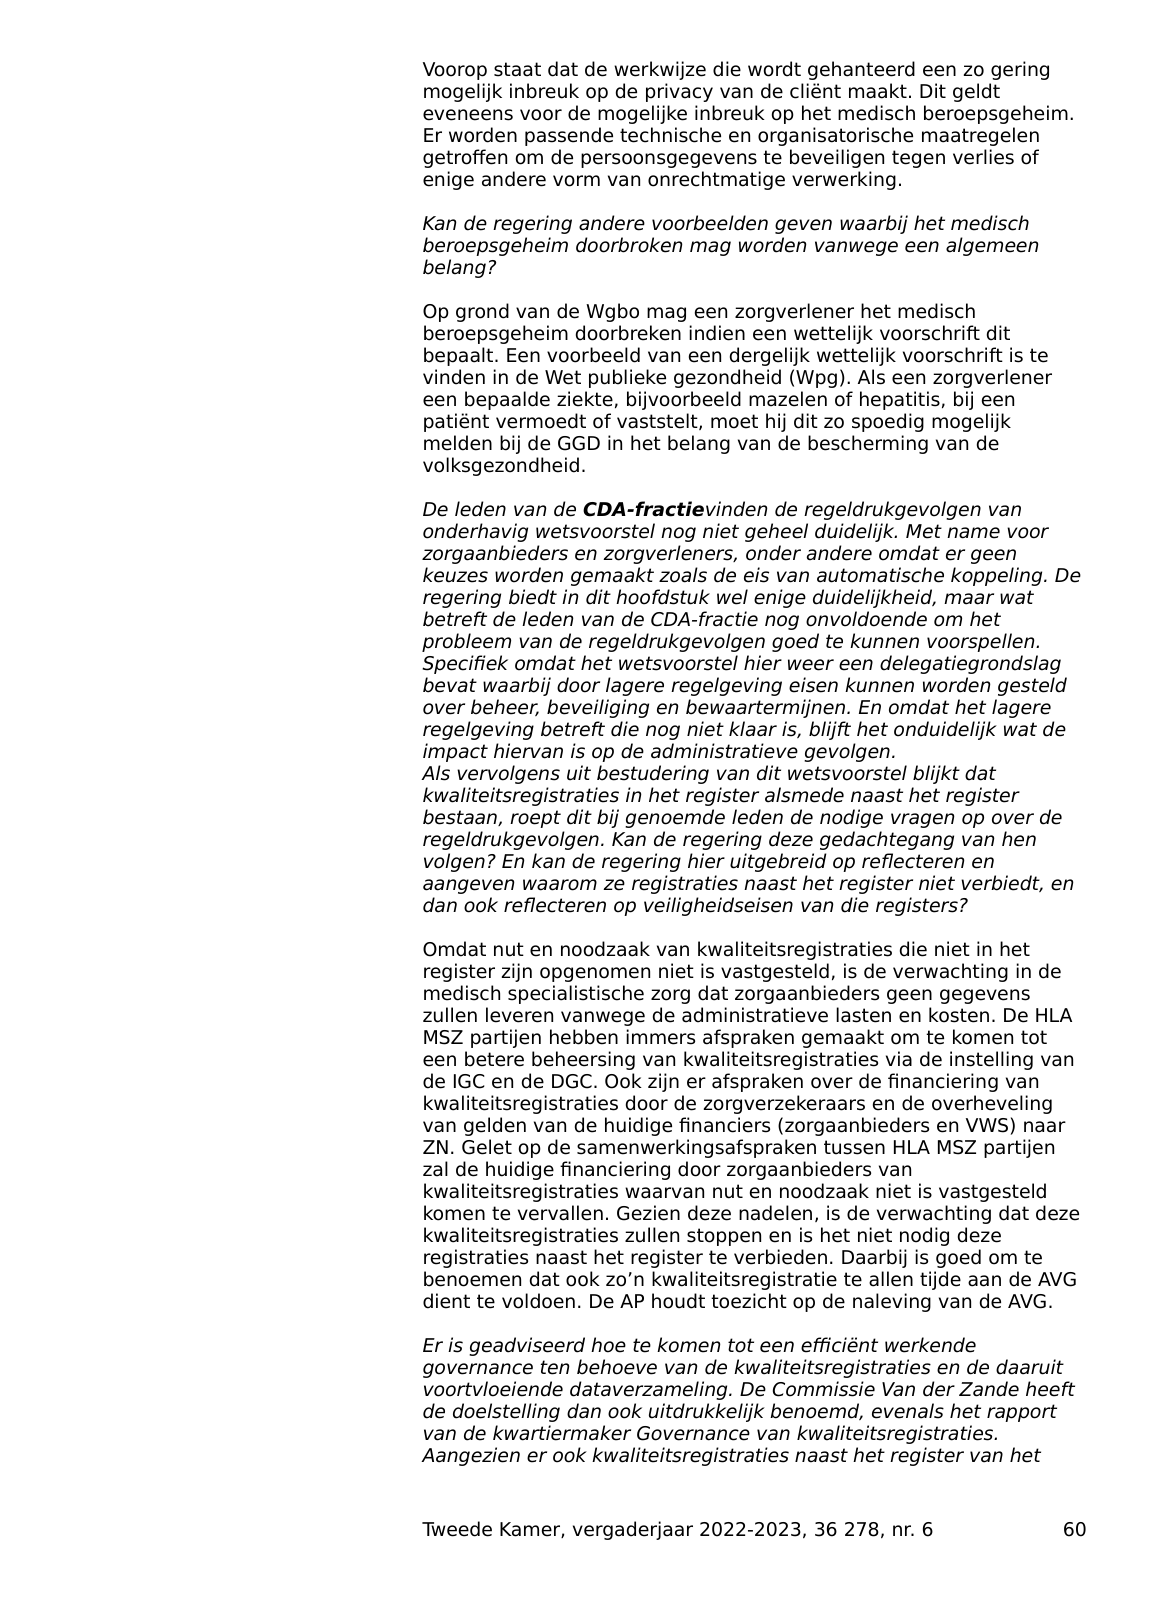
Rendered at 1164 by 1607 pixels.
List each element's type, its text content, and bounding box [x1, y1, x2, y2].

text Voorop staat dat de werkwijze die wordt gehanteerd een zo gering mogelijk inbreuk op de privacy van de cliënt maakt. Dit geldt eveneens voor de mogelijke inbreuk op het medisch beroepsgeheim. Er worden passende technische en organisatorische maatregelen getroffen om de persoonsgegevens te beveiligen tegen verlies of enige andere vorm van onrechtmatige verwerking. [422, 59, 1087, 191]
text De leden van de CDA-fractievinden de regeldrukgevolgen van onderhavig wetsvoorstel nog niet geheel duidelijk. Met name voor zorgaanbieders en zorgverleners, onder andere omdat er geen keuzes worden gemaakt zoals de eis van automatische koppeling. De regering biedt in dit hoofdstuk wel enige duidelijkheid, maar wat betreft de leden van de CDA-fractie nog onvoldoende om het probleem van de regeldrukgevolgen goed te kunnen voorspellen. Specifiek omdat het wetsvoorstel hier weer een delegatiegrondslag bevat waarbij door lagere regelgeving eisen kunnen worden gesteld over beheer, beveiliging en bewaartermijnen. En omdat het lagere regelgeving betreft die nog niet klaar is, blijft het onduidelijk wat de impact hiervan is op de administratieve gevolgen. [422, 499, 1087, 763]
text Er is geadviseerd hoe te komen tot een efficiënt werkende governance ten behoeve van de kwaliteitsregistraties en de daaruit voortvloeiende dataverzameling. De Commissie Van der Zande heeft de doelstelling dan ook uitdrukkelijk benoemd, evenals het rapport van de kwartiermaker Governance van kwaliteitsregistraties. Aangezien er ook kwaliteitsregistraties naast het register van het [422, 1335, 1087, 1467]
text Kan de regering andere voorbeelden geven waarbij het medisch beroepsgeheim doorbroken mag worden vanwege een algemeen belang? [422, 213, 1087, 279]
text Als vervolgens uit bestudering van dit wetsvoorstel blijkt dat kwaliteitsregistraties in het register alsmede naast het register bestaan, roept dit bij genoemde leden de nodige vragen op over de regeldrukgevolgen. Kan de regering deze gedachtegang van hen volgen? En kan de regering hier uitgebreid op reflecteren en aangeven waarom ze registraties naast het register niet verbiedt, en dan ook reflecteren op veiligheidseisen van die registers? [422, 763, 1087, 917]
text Omdat nut en noodzaak van kwaliteitsregistraties die niet in het register zijn opgenomen niet is vastgesteld, is de verwachting in de medisch specialistische zorg dat zorgaanbieders geen gegevens zullen leveren vanwege de administratieve lasten en kosten. De HLA MSZ partijen hebben immers afspraken gemaakt om te komen tot een betere beheersing van kwaliteitsregistraties via de instelling van de IGC en de DGC. Ook zijn er afspraken over de financiering van kwaliteitsregistraties door de zorgverzekeraars en de overheveling van gelden van de huidige financiers (zorgaanbieders en VWS) naar ZN. Gelet op de samenwerkingsafspraken tussen HLA MSZ partijen zal de huidige financiering door zorgaanbieders van kwaliteitsregistraties waarvan nut en noodzaak niet is vastgesteld komen te vervallen. Gezien deze nadelen, is de verwachting dat deze kwaliteitsregistraties zullen stoppen en is het niet nodig deze registraties naast het register te verbieden. Daarbij is goed om te benoemen dat ook zo’n kwaliteitsregistratie te allen tijde aan de AVG dient te voldoen. De AP houdt toezicht op de naleving van de AVG. [422, 939, 1087, 1313]
text Op grond van de Wgbo mag een zorgverlener het medisch beroepsgeheim doorbreken indien een wettelijk voorschrift dit bepaalt. Een voorbeeld van een dergelijk wettelijk voorschrift is te vinden in de Wet publieke gezondheid (Wpg). Als een zorgverlener een bepaalde ziekte, bijvoorbeeld mazelen of hepatitis, bij een patiënt vermoedt of vaststelt, moet hij dit zo spoedig mogelijk melden bij de GGD in het belang van de bescherming van de volksgezondheid. [422, 301, 1087, 477]
